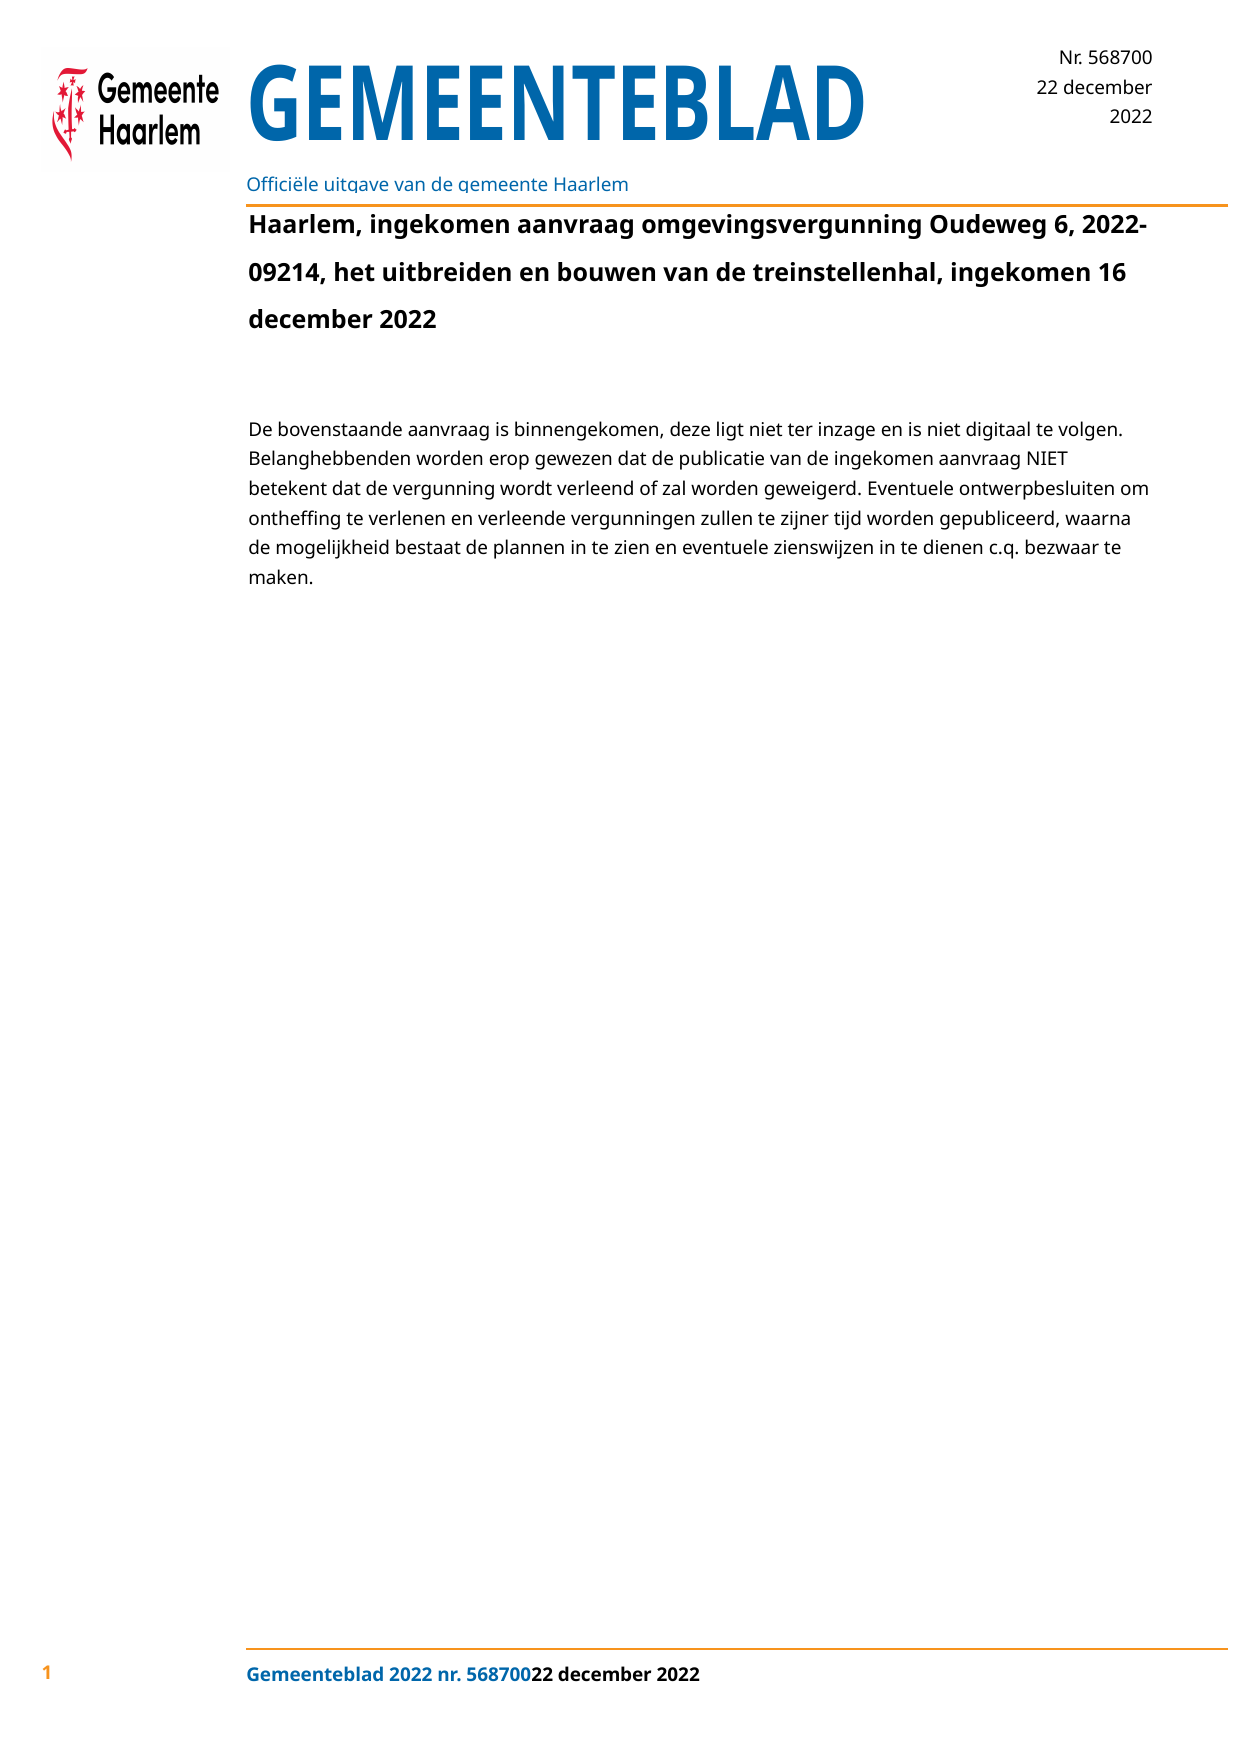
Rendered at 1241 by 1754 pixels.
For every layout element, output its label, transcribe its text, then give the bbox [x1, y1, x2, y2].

picture [41, 47, 231, 172]
text Haarlem, ingekomen aanvraag omgevingsvergunning Oudeweg 6, 2022-09214, het uitbreiden en bouwen van de treinstellenhal, ingekomen 16 december 2022 [248, 207, 1152, 336]
text De bovenstaande aanvraag is binnengekomen, deze ligt niet ter inzage en is niet digitaal te volgen. Belanghebbenden worden erop gewezen dat de publicatie van de ingekomen aanvraag NIET betekent dat de vergunning wordt verleend of zal worden geweigerd. Eventuele ontwerpbesluiten om ontheffing te verlenen en verleende vergunningen zullen te zijner tijd worden gepubliceerd, waarna de mogelijkheid bestaat de plannen in te zien en eventuele zienswijzen in te dienen c.q. bezwaar te maken. [248, 416, 1152, 589]
